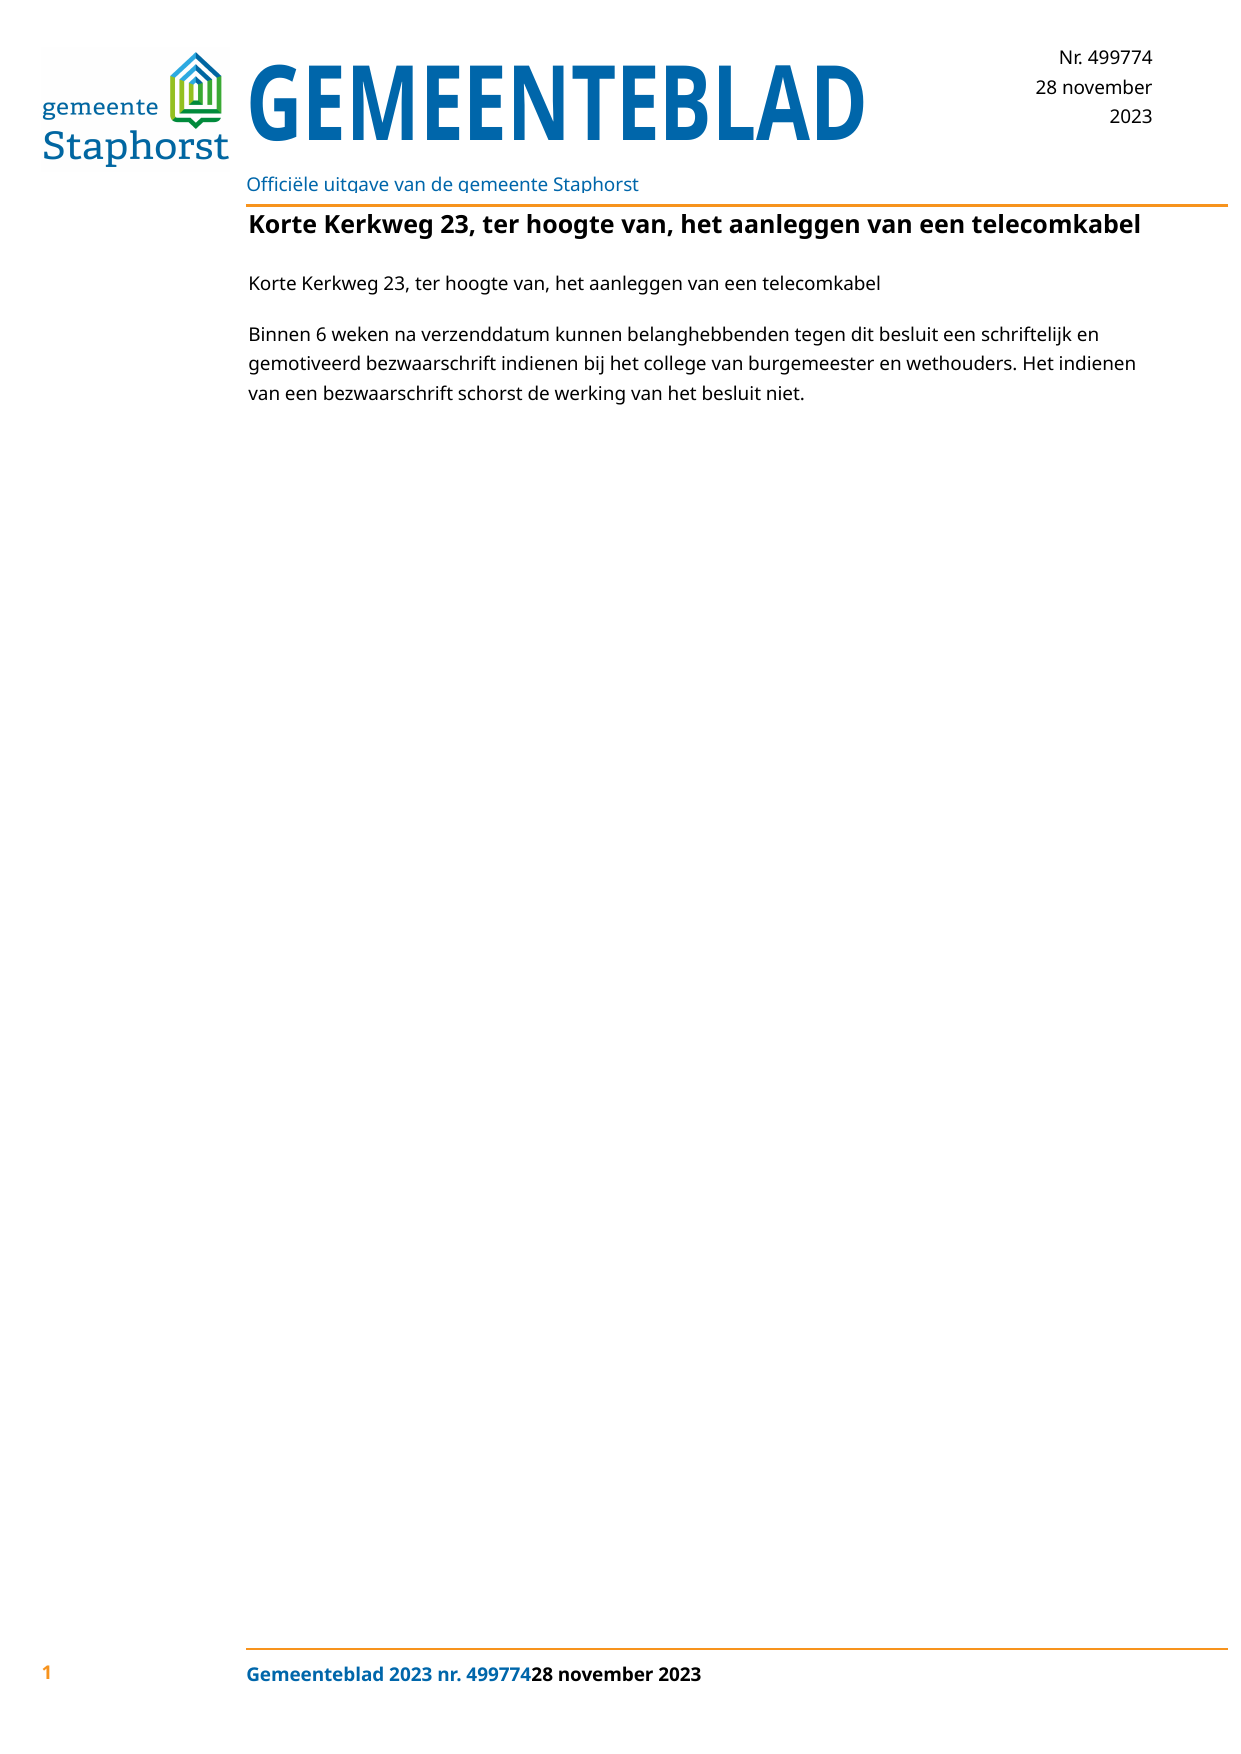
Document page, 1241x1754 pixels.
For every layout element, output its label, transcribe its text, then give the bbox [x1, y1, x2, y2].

picture [41, 47, 231, 172]
text Korte Kerkweg 23, ter hoogte van, het aanleggen van een telecomkabel [248, 207, 1152, 241]
text Binnen 6 weken na verzenddatum kunnen belanghebbenden tegen dit besluit een schriftelijk en gemotiveerd bezwaarschrift indienen bij het college van burgemeester en wethouders. Het indienen van een bezwaarschrift schorst de werking van het besluit niet. [248, 321, 1152, 406]
text Korte Kerkweg 23, ter hoogte van, het aanleggen van een telecomkabel [248, 270, 1152, 296]
